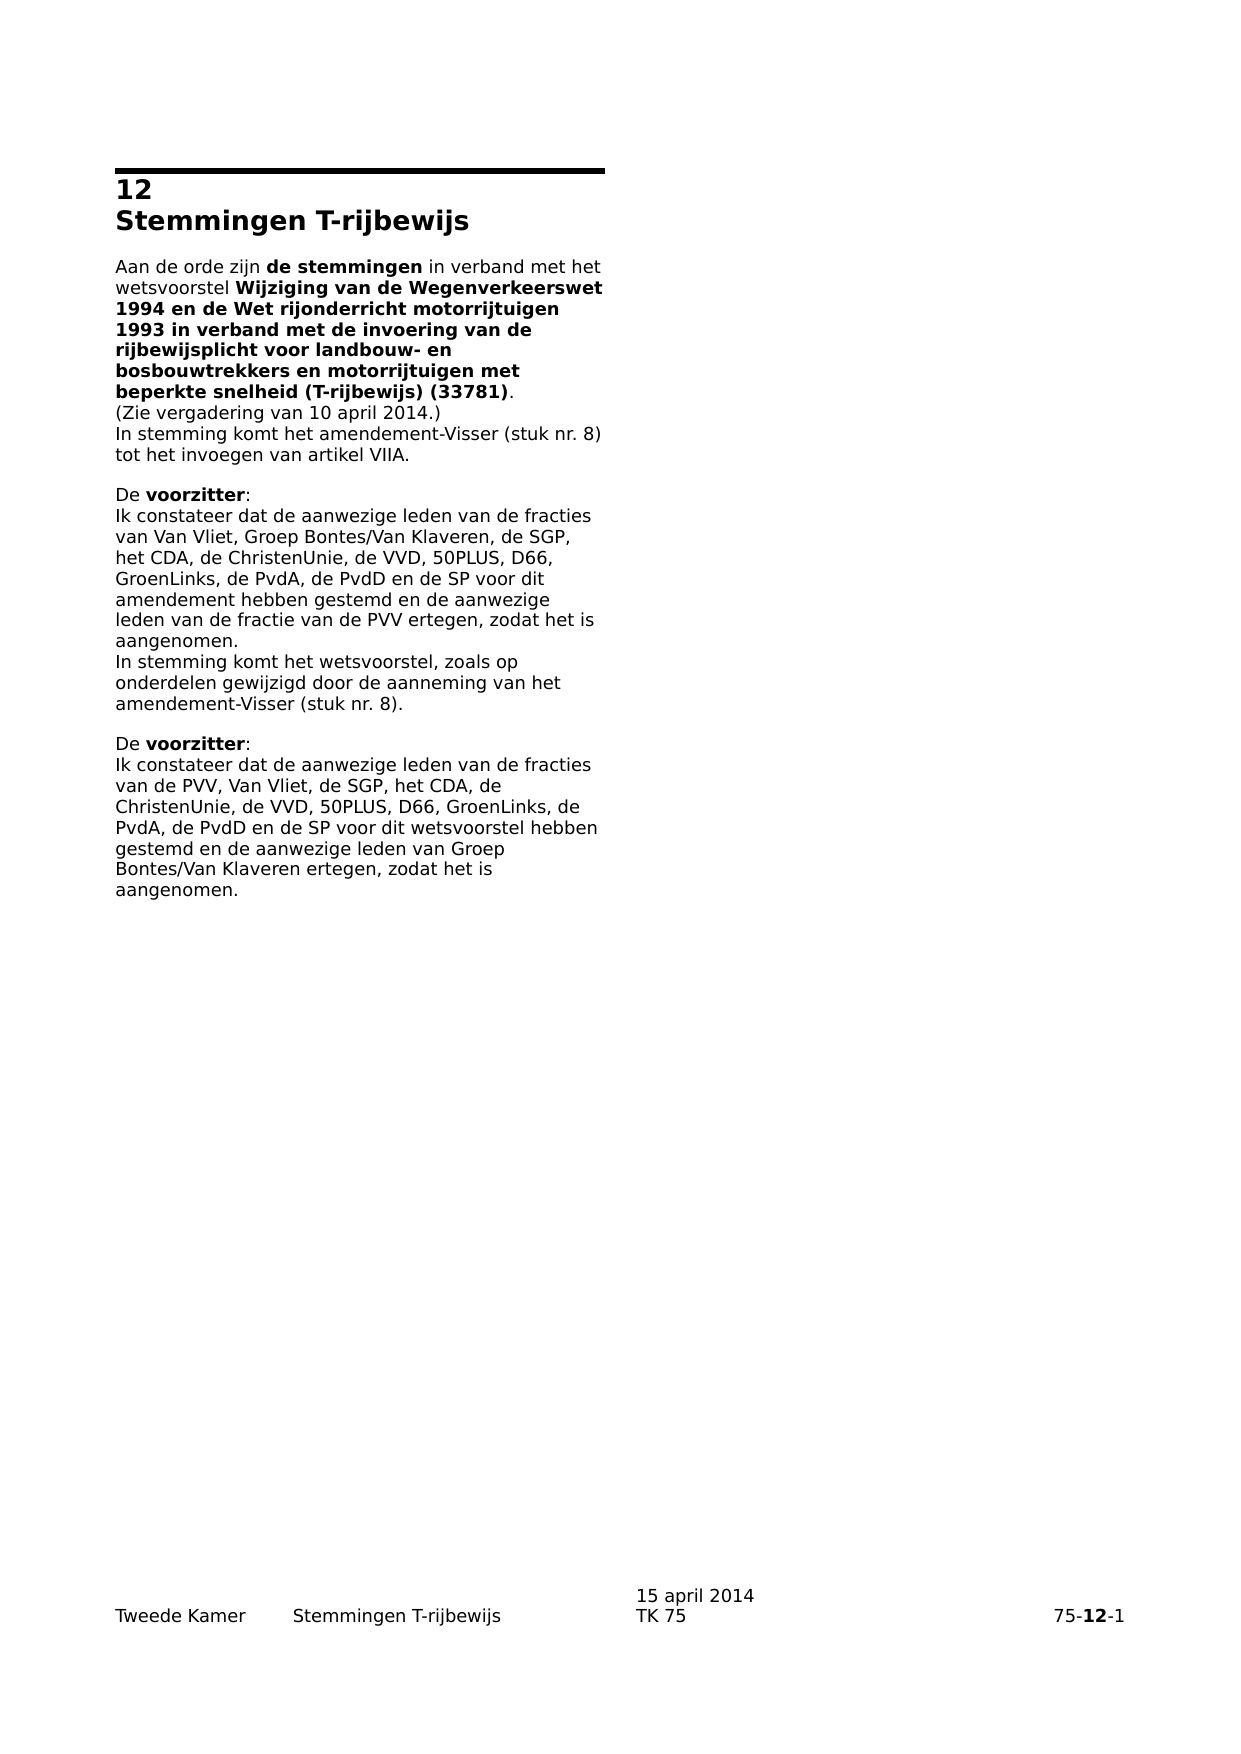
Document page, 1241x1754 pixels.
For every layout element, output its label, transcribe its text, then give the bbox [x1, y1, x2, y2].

text Ik constateer dat de aanwezige leden van de fracties van de PVV, Van Vliet, de SGP, het CDA, de ChristenUnie, de VVD, 50PLUS, D66, GroenLinks, de PvdA, de PvdD en de SP voor dit wetsvoorstel hebben gestemd en de aanwezige leden van Groep Bontes/Van Klaveren ertegen, zodat het is aangenomen. [115, 755, 605, 901]
text De voorzitter: [115, 485, 605, 506]
text De voorzitter: [115, 734, 605, 755]
text Ik constateer dat de aanwezige leden van de fracties van Van Vliet, Groep Bontes/Van Klaveren, de SGP, het CDA, de ChristenUnie, de VVD, 50PLUS, D66, GroenLinks, de PvdA, de PvdD en de SP voor dit amendement hebben gestemd en de aanwezige leden van de fractie van de PVV ertegen, zodat het is aangenomen. [115, 506, 605, 652]
text (Zie vergadering van 10 april 2014.) [115, 403, 605, 423]
text In stemming komt het wetsvoorstel, zoals op onderdelen gewijzigd door de aanneming van het amendement-Visser (stuk nr. 8). [115, 652, 605, 714]
text Aan de orde zijn de stemmingen in verband met het wetsvoorstel Wijziging van de Wegenverkeerswet 1994 en de Wet rijonderricht motorrijtuigen 1993 in verband met de invoering van de rijbewijsplicht voor landbouw- en bosbouwtrekkers en motorrijtuigen met beperkte snelheid (T-rijbewijs) (33781). [115, 257, 605, 403]
title 12 Stemmingen T-rijbewijs [115, 174, 605, 237]
text In stemming komt het amendement-Visser (stuk nr. 8) tot het invoegen van artikel VIIA. [115, 423, 605, 465]
